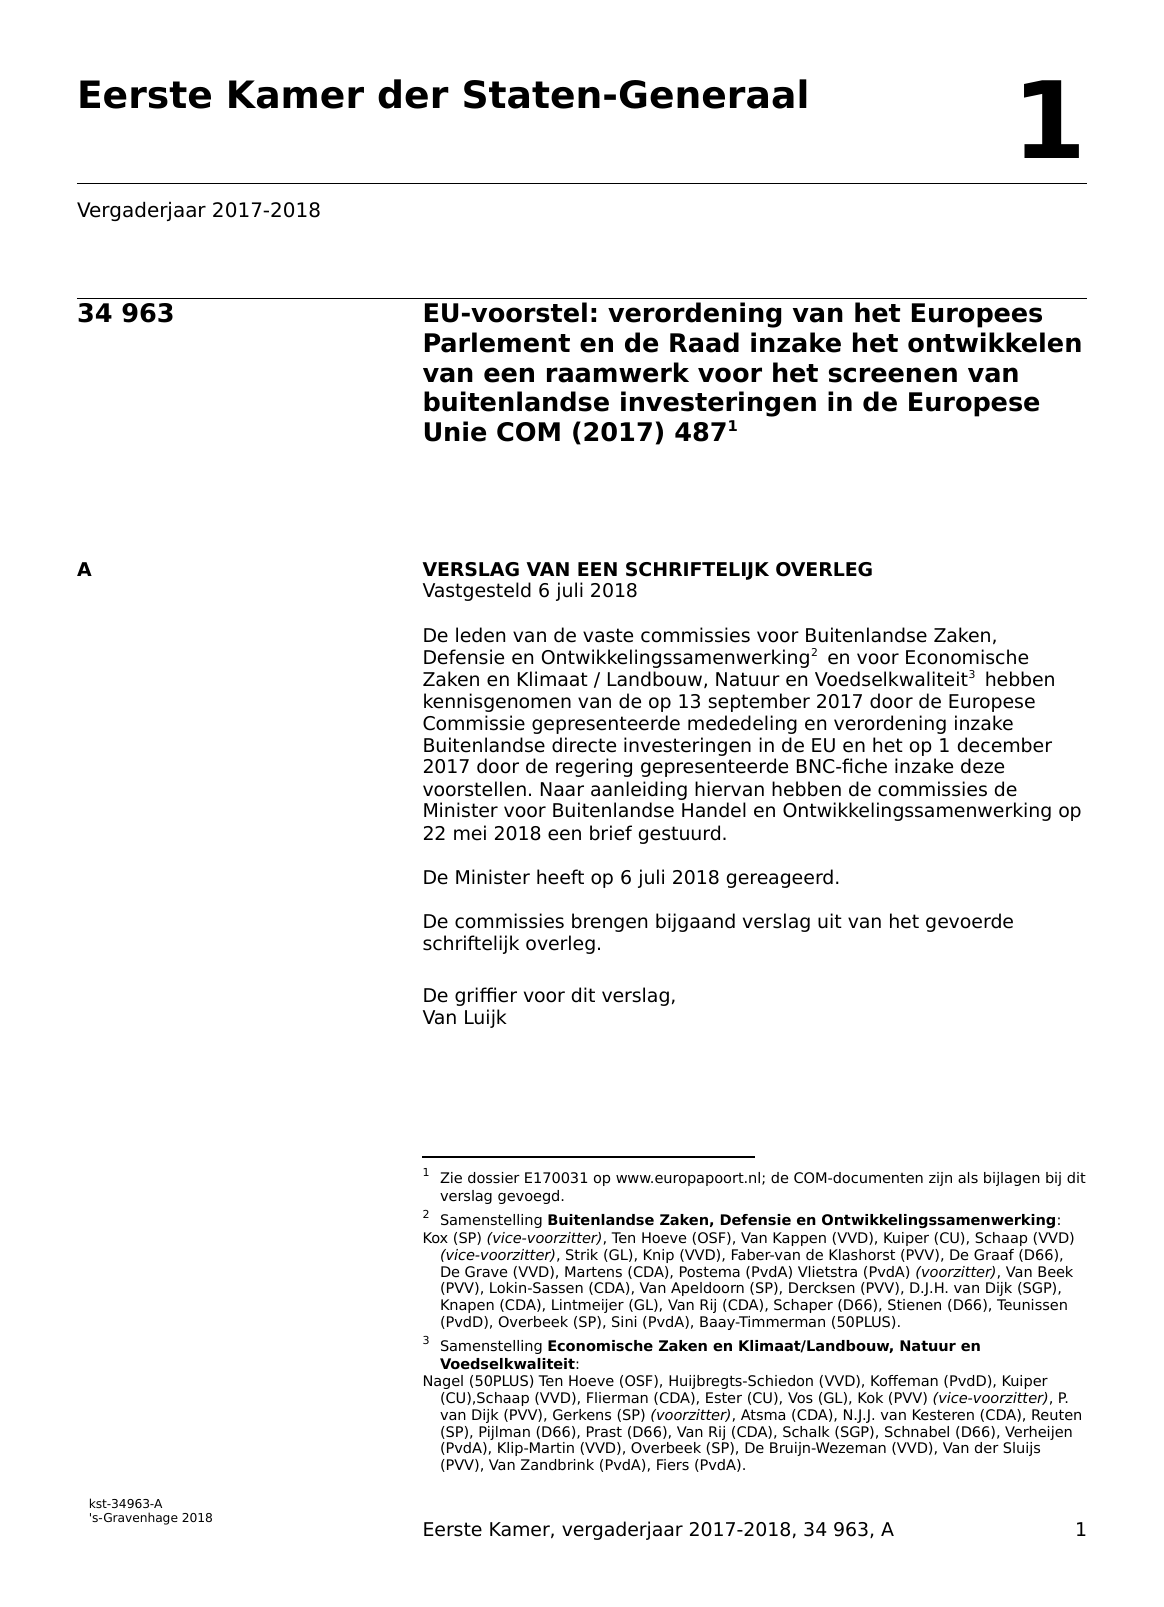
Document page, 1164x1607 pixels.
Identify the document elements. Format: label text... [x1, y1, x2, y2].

text Nagel (50PLUS) Ten Hoeve (OSF), Huijbregts-Schiedon (VVD), Koffeman (PvdD), Kuiper (CU),Schaap (VVD), Flierman (CDA), Ester (CU), Vos (GL), Kok (PVV) (vice-voorzitter), P. van Dijk (PVV), Gerkens (SP) (voorzitter), Atsma (CDA), N.J.J. van Kesteren (CDA), Reuten (SP), Pijlman (D66), Prast (D66), Van Rij (CDA), Schalk (SGP), Schnabel (D66), Verheijen (PvdA), Klip-Martin (VVD), Overbeek (SP), De Bruijn-Wezeman (VVD), Van der Sluijs (PVV), Van Zandbrink (PvdA), Fiers (PvdA). [422, 1373, 1087, 1474]
subtitle A VERSLAG VAN EEN SCHRIFTELIJK OVERLEG [77, 558, 1087, 580]
text Samenstelling Buitenlandse Zaken, Defensie en Ontwikkelingssamenwerking: [422, 1208, 1087, 1230]
text De leden van de vaste commissies voor Buitenlandse Zaken, Defensie en Ontwikkelingssamenwerking en voor Economische Zaken en Klimaat / Landbouw, Natuur en Voedselkwaliteit hebben kennisgenomen van de op 13 september 2017 door de Europese Commissie gepresenteerde mededeling en verordening inzake Buitenlandse directe investeringen in de EU en het op 1 december 2017 door de regering gepresenteerde BNC-fiche inzake deze voorstellen. Naar aanleiding hiervan hebben de commissies de Minister voor Buitenlandse Handel en Ontwikkelingssamenwerking op 22 mei 2018 een brief gestuurd. [422, 624, 1087, 844]
text De griffier voor dit verslag, Van Luijk [422, 985, 1087, 1029]
text Samenstelling Economische Zaken en Klimaat/Landbouw, Natuur en Voedselkwaliteit: [422, 1334, 1087, 1373]
table_header 1 [886, 59, 1087, 183]
table_cell Vergaderjaar 2017-2018 [77, 184, 1087, 298]
subtitle 34 963 EU-voorstel: verordening van het Europees Parlement en de Raad inzake het ontwikkelen van een raamwerk voor het screenen van buitenlandse investeringen in de Europese Unie COM (2017) 487 [77, 299, 1087, 447]
text kst-34963-A [88, 1497, 323, 1511]
table_header Eerste Kamer der Staten-Generaal [77, 59, 886, 183]
text Vastgesteld 6 juli 2018 [422, 580, 1087, 602]
text De Minister heeft op 6 juli 2018 gereageerd. [422, 867, 1087, 888]
text 's-Gravenhage 2018 [88, 1511, 323, 1525]
text Kox (SP) (vice-voorzitter), Ten Hoeve (OSF), Van Kappen (VVD), Kuiper (CU), Schaap (VVD) (vice-voorzitter), Strik (GL), Knip (VVD), Faber-van de Klashorst (PVV), De Graaf (D66), De Grave (VVD), Martens (CDA), Postema (PvdA) Vlietstra (PvdA) (voorzitter), Van Beek (PVV), Lokin-Sassen (CDA), Van Apeldoorn (SP), Dercksen (PVV), D.J.H. van Dijk (SGP), Knapen (CDA), Lintmeijer (GL), Van Rij (CDA), Schaper (D66), Stienen (D66), Teunissen (PvdD), Overbeek (SP), Sini (PvdA), Baay-Timmerman (50PLUS). [422, 1230, 1087, 1331]
text De commissies brengen bijgaand verslag uit van het gevoerde schriftelijk overleg. [422, 911, 1087, 955]
text Zie dossier E170031 op www.europapoort.nl; de COM-documenten zijn als bijlagen bij dit verslag gevoegd. [422, 1166, 1087, 1205]
